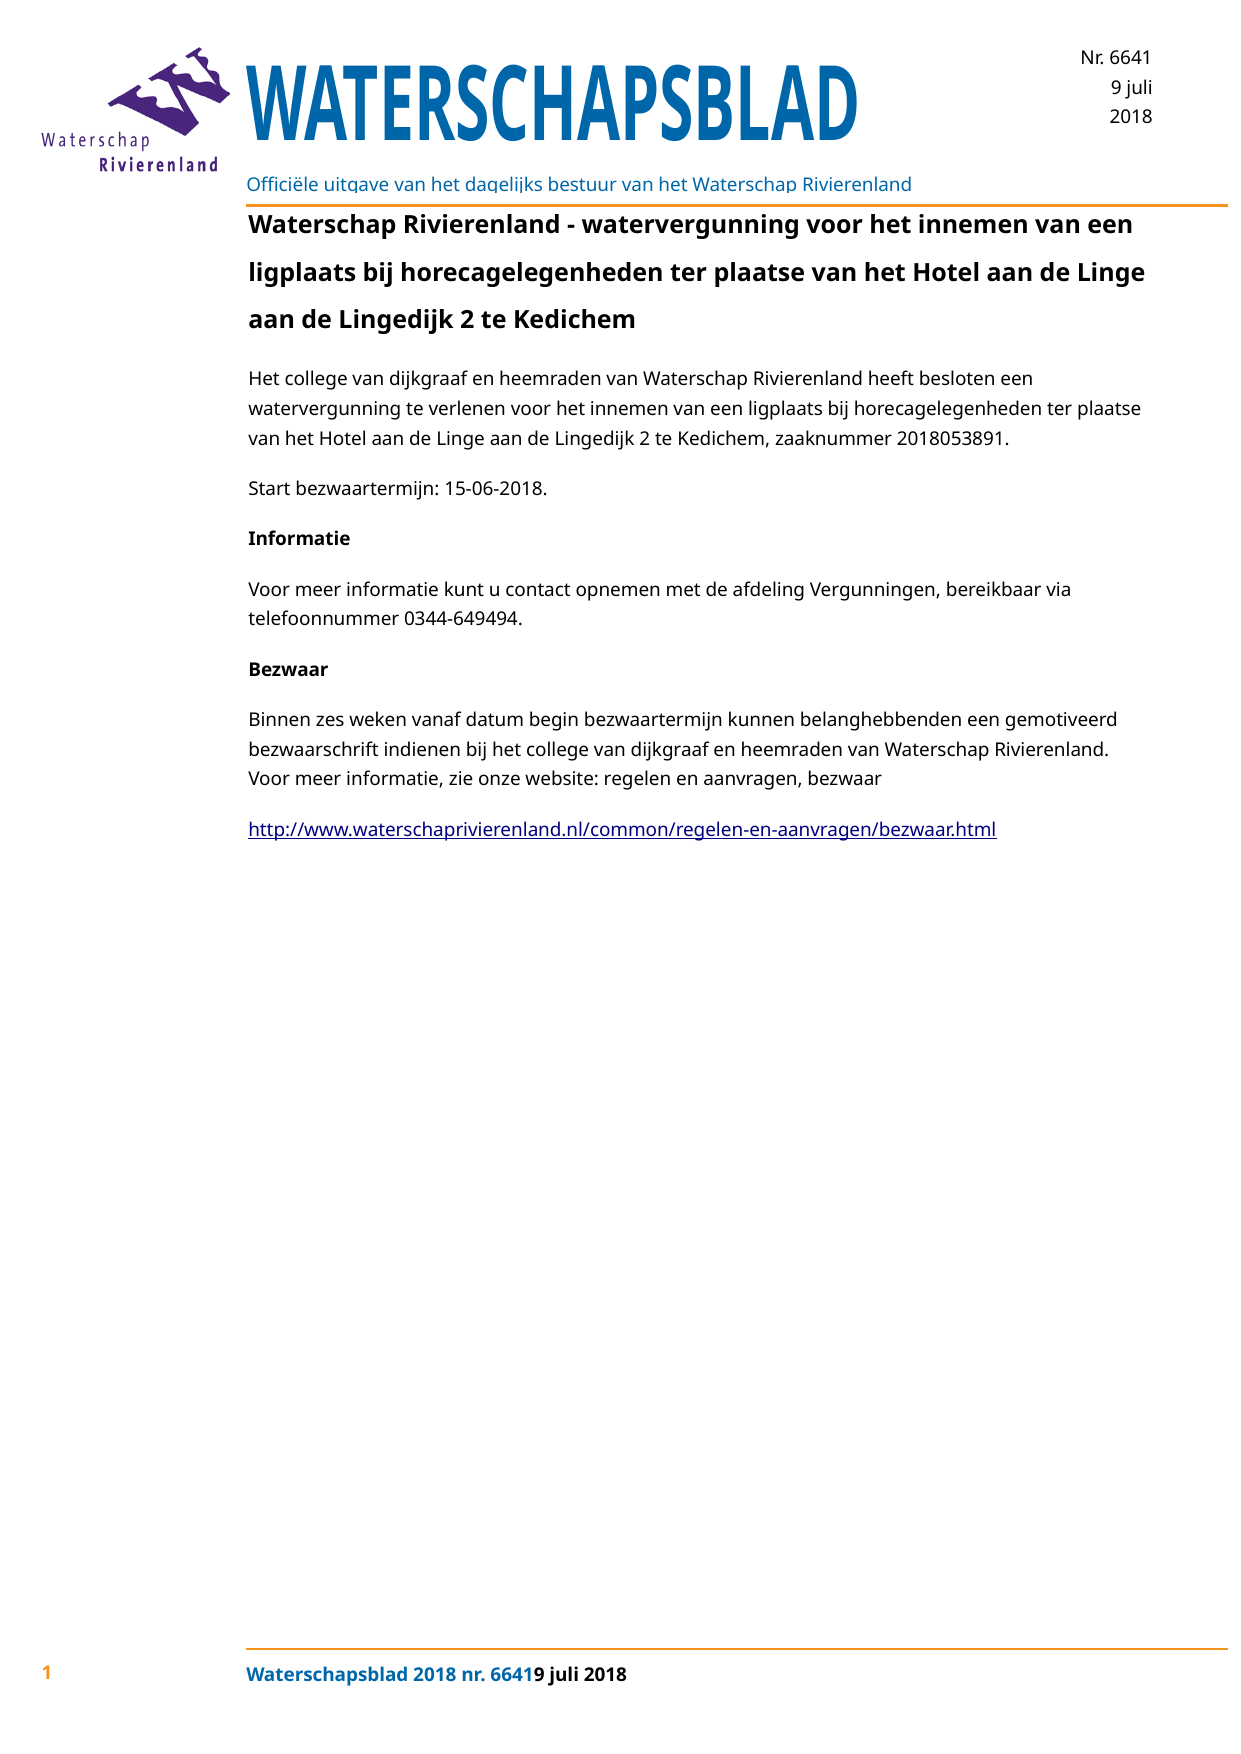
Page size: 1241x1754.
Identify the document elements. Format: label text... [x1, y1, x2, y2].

text Start bezwaartermijn: 15-06-2018. [248, 475, 1152, 501]
text Waterschap Rivierenland - watervergunning voor het innemen van een ligplaats bij horecagelegenheden ter plaatse van het Hotel aan de Linge aan de Lingedijk 2 te Kedichem [248, 207, 1152, 336]
text Voor meer informatie kunt u contact opnemen met de afdeling Vergunningen, bereikbaar via telefoonnummer 0344-649494. [248, 576, 1152, 631]
text Bezwaar [248, 656, 1152, 682]
text http://www.waterschaprivierenland.nl/common/regelen-en-aanvragen/bezwaar.html [248, 816, 1152, 842]
text Het college van dijkgraaf en heemraden van Waterschap Rivierenland heeft besloten een watervergunning te verlenen voor het innemen van een ligplaats bij horecagelegenheden ter plaatse van het Hotel aan de Linge aan de Lingedijk 2 te Kedichem, zaaknummer 2018053891. [248, 366, 1152, 450]
text Binnen zes weken vanaf datum begin bezwaartermijn kunnen belanghebbenden een gemotiveerd bezwaarschrift indienen bij het college van dijkgraaf en heemraden van Waterschap Rivierenland. Voor meer informatie, zie onze website: regelen en aanvragen, bezwaar [248, 706, 1152, 791]
picture [41, 47, 231, 172]
text Informatie [248, 526, 1152, 551]
